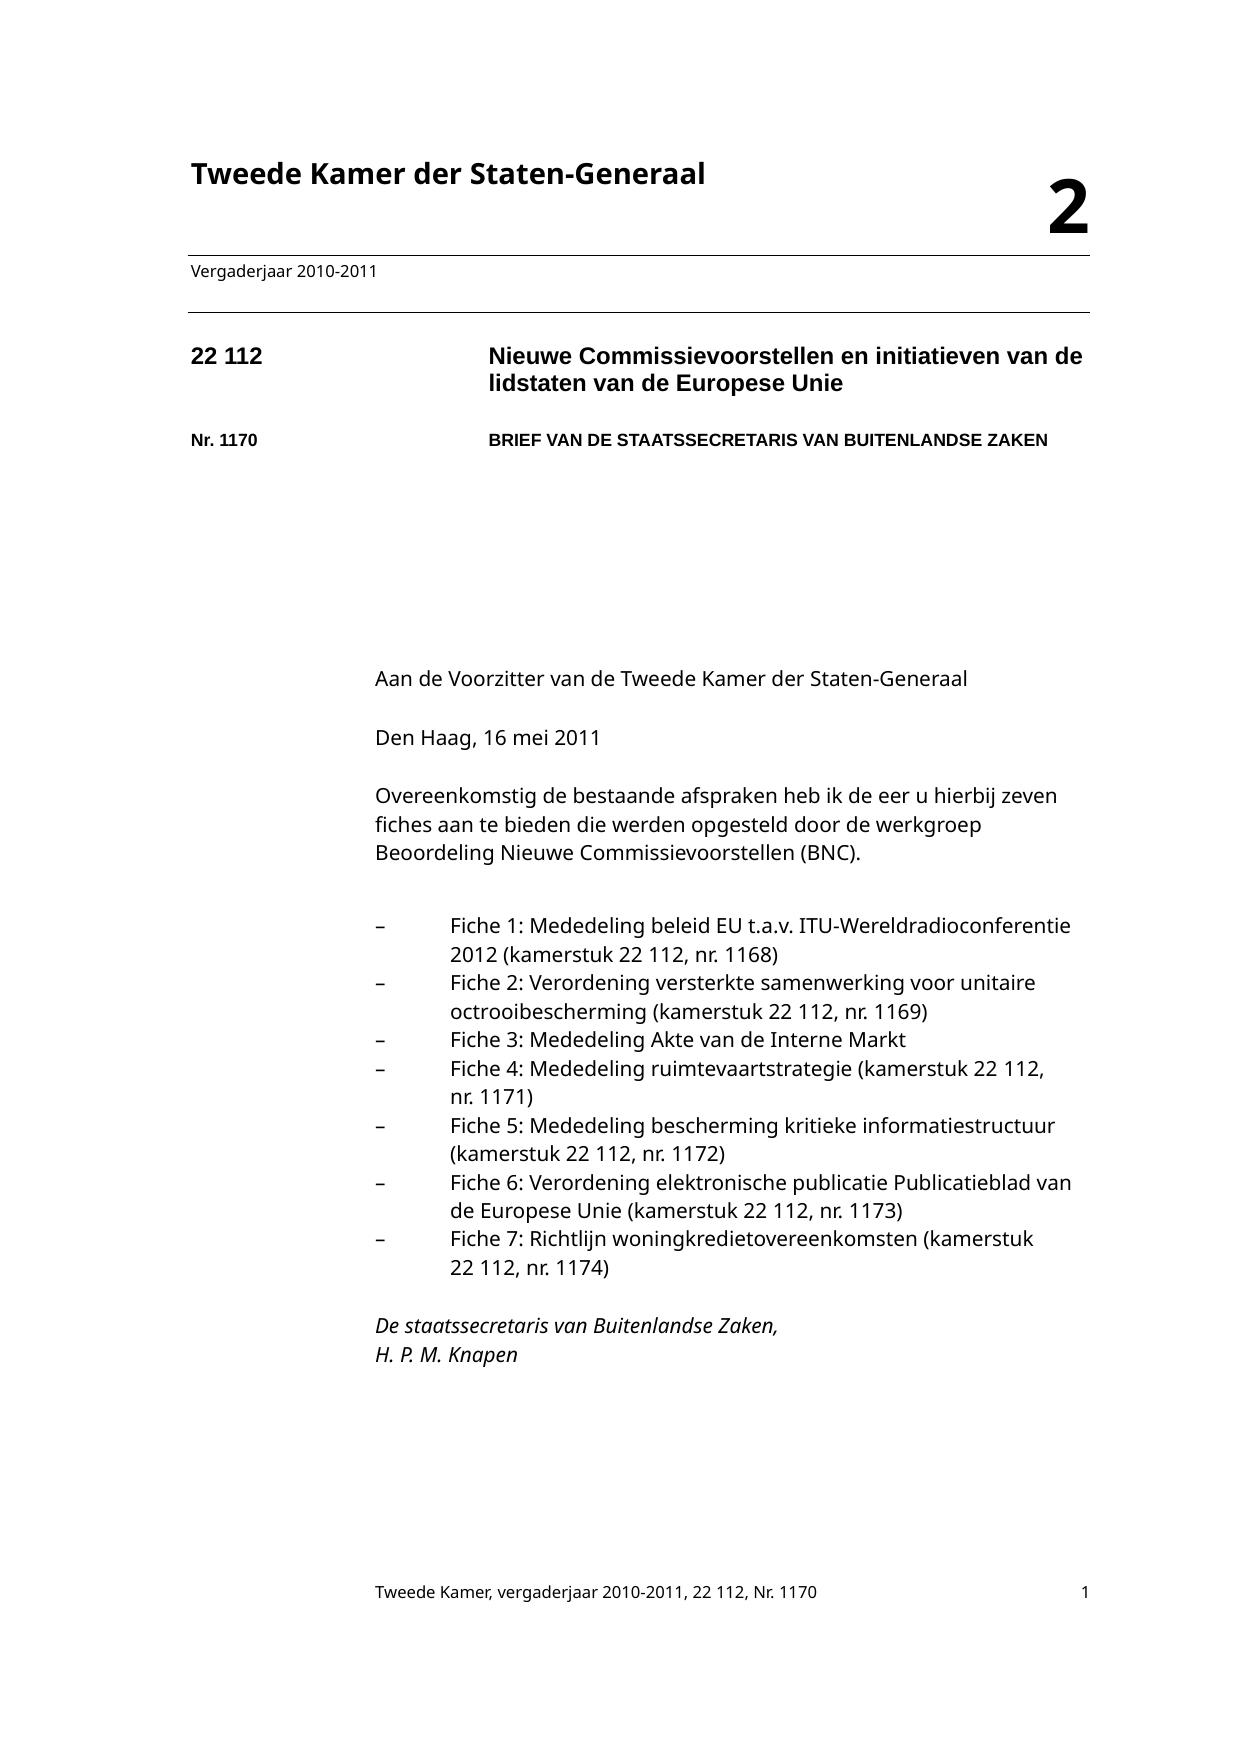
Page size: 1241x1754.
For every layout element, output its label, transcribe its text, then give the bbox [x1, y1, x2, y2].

table_cell Nieuwe Commissievoorstellen en initiatieven van de lidstaten van de Europese Unie [485, 339, 1090, 427]
table_cell BRIEF VAN DE STAATSSECRETARIS VAN BUITENLANDSE ZAKEN [485, 427, 1090, 546]
list Fiche 4: Mededeling ruimtevaartstrategie (kamerstuk 22 112, nr. 1171) [375, 1054, 1090, 1111]
list Fiche 3: Mededeling Akte van de Interne Markt [375, 1025, 1090, 1054]
list Fiche 1: Mededeling beleid EU t.a.v. ITU-Wereldradioconferentie 2012 (kamerstuk 22 112, nr. 1168) [375, 912, 1090, 968]
text Overeenkomstig de bestaande afspraken heb ik de eer u hierbij zeven fiches aan te bieden die werden opgesteld door de werkgroep Beoordeling Nieuwe Commissievoorstellen (BNC). [375, 781, 1090, 867]
table_cell [188, 313, 485, 339]
list Fiche 6: Verordening elektronische publicatie Publicatieblad van de Europese Unie (kamerstuk 22 112, nr. 1173) [375, 1168, 1090, 1224]
list Fiche 2: Verordening versterkte samenwerking voor unitaire octrooibescherming (kamerstuk 22 112, nr. 1169) [375, 968, 1090, 1025]
text Aan de Voorzitter van de Tweede Kamer der Staten-Generaal [375, 664, 1090, 693]
table_cell Nr. 1170 [188, 427, 485, 546]
table_cell Vergaderjaar 2010-2011 [188, 256, 485, 312]
text Den Haag, 16 mei 2011 [375, 723, 1090, 751]
text H. P. M. Knapen [375, 1340, 1090, 1368]
table_cell [485, 256, 1090, 312]
table_header 2 [910, 150, 1090, 255]
list Fiche 7: Richtlijn woningkredietovereenkomsten (kamerstuk 22 112, nr. 1174) [375, 1224, 1090, 1281]
table_cell 22 112 [188, 339, 485, 427]
table_header Tweede Kamer der Staten-Generaal [188, 150, 909, 255]
table_cell [485, 313, 1090, 339]
text De staatssecretaris van Buitenlandse Zaken, [375, 1311, 1090, 1340]
list Fiche 5: Mededeling bescherming kritieke informatiestructuur (kamerstuk 22 112, nr. 1172) [375, 1111, 1090, 1168]
